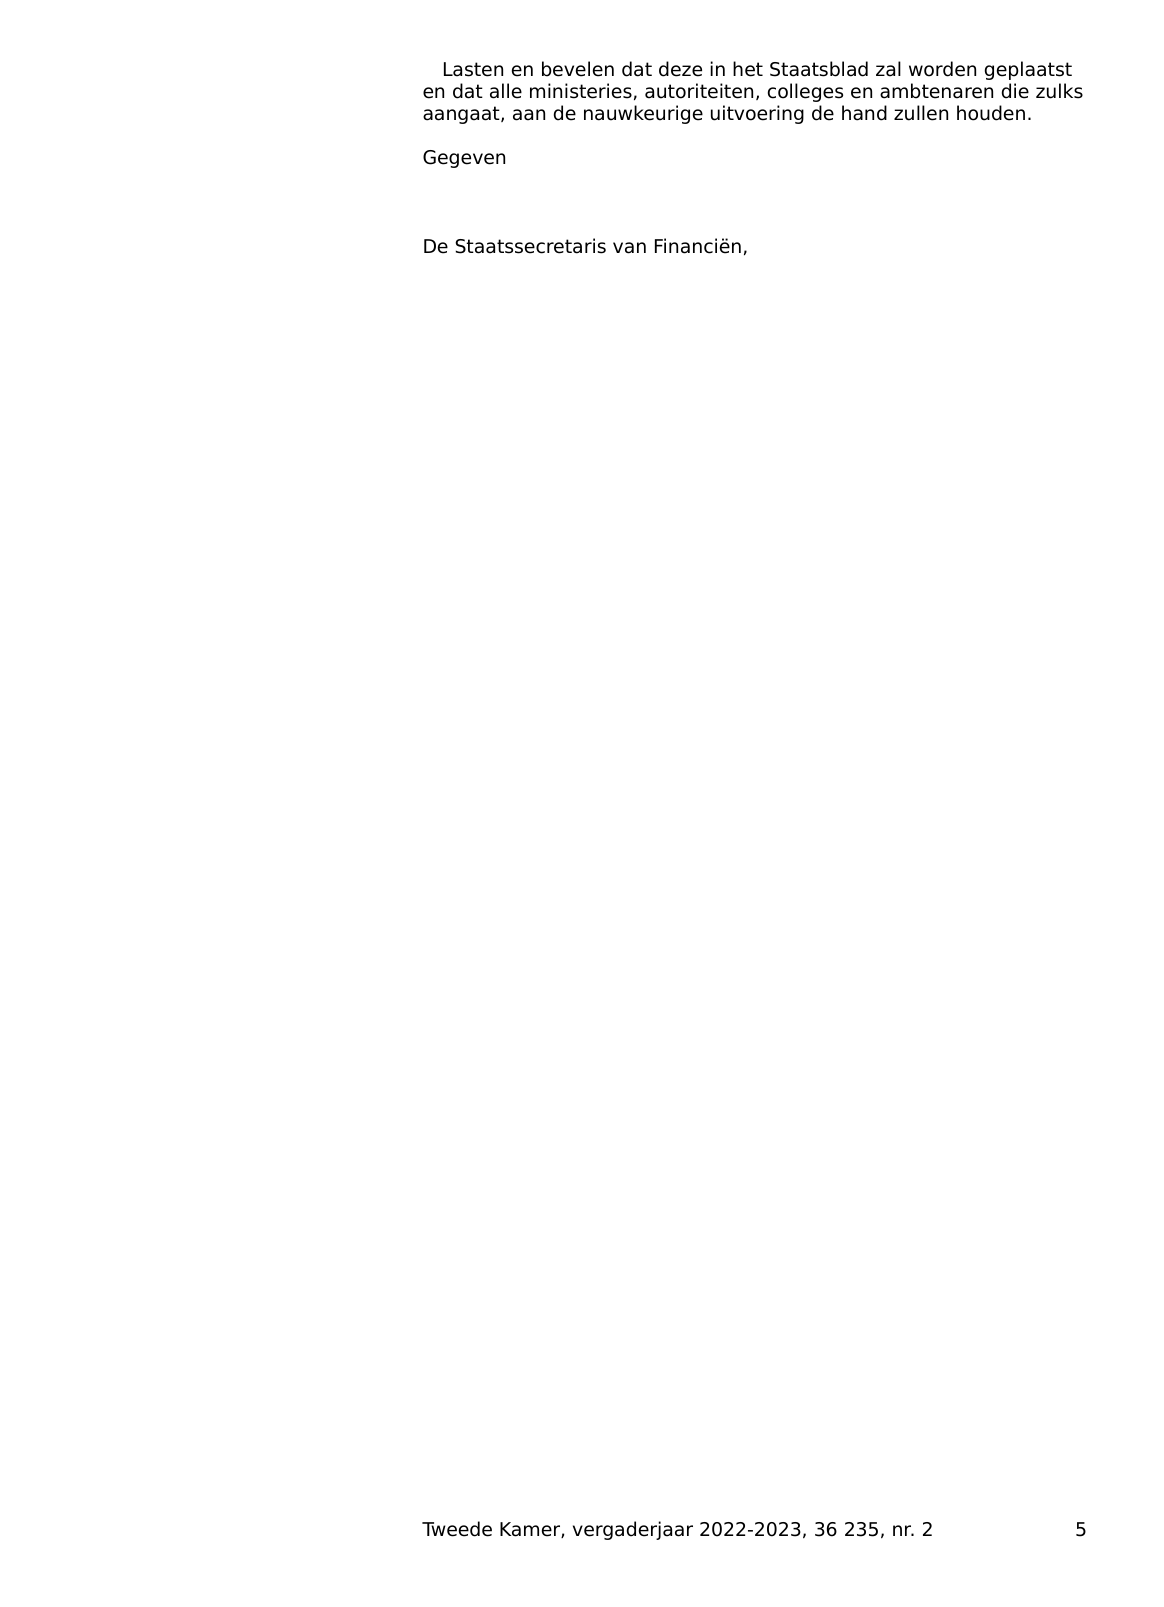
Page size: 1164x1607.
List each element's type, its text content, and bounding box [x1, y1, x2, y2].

text Lasten en bevelen dat deze in het Staatsblad zal worden geplaatst en dat alle ministeries, autoriteiten, colleges en ambtenaren die zulks aangaat, aan de nauwkeurige uitvoering de hand zullen houden. [422, 59, 1087, 125]
text De Staatssecretaris van Financiën, [422, 236, 1087, 258]
text Gegeven [422, 147, 1087, 169]
